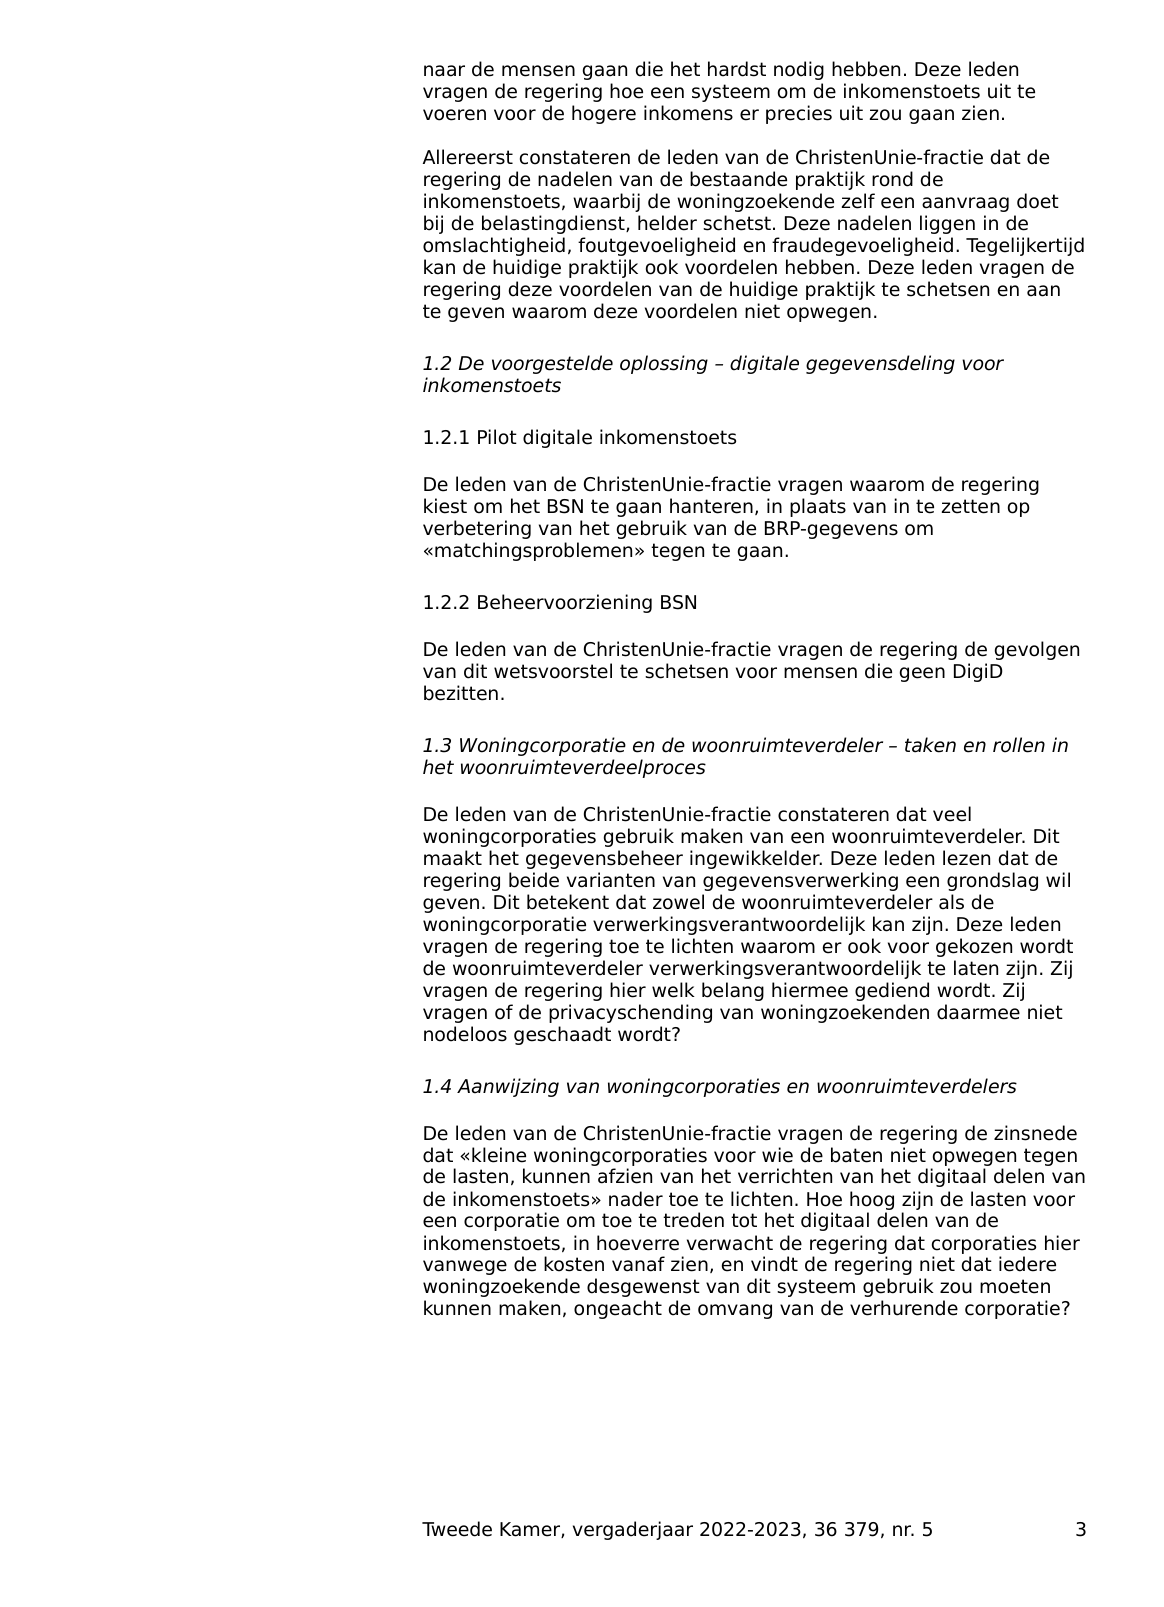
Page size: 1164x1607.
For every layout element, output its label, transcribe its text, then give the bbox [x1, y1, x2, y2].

text De leden van de ChristenUnie-fractie vragen waarom de regering kiest om het BSN te gaan hanteren, in plaats van in te zetten op verbetering van het gebruik van de BRP-gegevens om «matchingsproblemen» tegen te gaan. [422, 474, 1087, 562]
text De leden van de ChristenUnie-fractie vragen de regering de gevolgen van dit wetsvoorstel te schetsen voor mensen die geen DigiD bezitten. [422, 639, 1087, 705]
text naar de mensen gaan die het hardst nodig hebben. Deze leden vragen de regering hoe een systeem om de inkomenstoets uit te voeren voor de hogere inkomens er precies uit zou gaan zien. [422, 59, 1087, 125]
text Allereerst constateren de leden van de ChristenUnie-fractie dat de regering de nadelen van de bestaande praktijk rond de inkomenstoets, waarbij de woningzoekende zelf een aanvraag doet bij de belastingdienst, helder schetst. Deze nadelen liggen in de omslachtigheid, foutgevoeligheid en fraudegevoeligheid. Tegelijkertijd kan de huidige praktijk ook voordelen hebben. Deze leden vragen de regering deze voordelen van de huidige praktijk te schetsen en aan te geven waarom deze voordelen niet opwegen. [422, 147, 1087, 323]
subtitle 1.2.1 Pilot digitale inkomenstoets [422, 427, 1087, 449]
text De leden van de ChristenUnie-fractie constateren dat veel woningcorporaties gebruik maken van een woonruimteverdeler. Dit maakt het gegevensbeheer ingewikkelder. Deze leden lezen dat de regering beide varianten van gegevensverwerking een grondslag wil geven. Dit betekent dat zowel de woonruimteverdeler als de woningcorporatie verwerkingsverantwoordelijk kan zijn. Deze leden vragen de regering toe te lichten waarom er ook voor gekozen wordt de woonruimteverdeler verwerkingsverantwoordelijk te laten zijn. Zij vragen de regering hier welk belang hiermee gediend wordt. Zij vragen of de privacyschending van woningzoekenden daarmee niet nodeloos geschaadt wordt? [422, 804, 1087, 1046]
subtitle 1.2.2 Beheervoorziening BSN [422, 592, 1087, 614]
text De leden van de ChristenUnie-fractie vragen de regering de zinsnede dat «kleine woningcorporaties voor wie de baten niet opwegen tegen de lasten, kunnen afzien van het verrichten van het digitaal delen van de inkomenstoets» nader toe te lichten. Hoe hoog zijn de lasten voor een corporatie om toe te treden tot het digitaal delen van de inkomenstoets, in hoeverre verwacht de regering dat corporaties hier vanwege de kosten vanaf zien, en vindt de regering niet dat iedere woningzoekende desgewenst van dit systeem gebruik zou moeten kunnen maken, ongeacht de omvang van de verhurende corporatie? [422, 1122, 1087, 1320]
subtitle 1.4 Aanwijzing van woningcorporaties en woonruimteverdelers [422, 1076, 1087, 1097]
subtitle 1.3 Woningcorporatie en de woonruimteverdeler – taken en rollen in het woonruimteverdeelproces [422, 735, 1087, 779]
subtitle 1.2 De voorgestelde oplossing – digitale gegevensdeling voor inkomenstoets [422, 353, 1087, 397]
